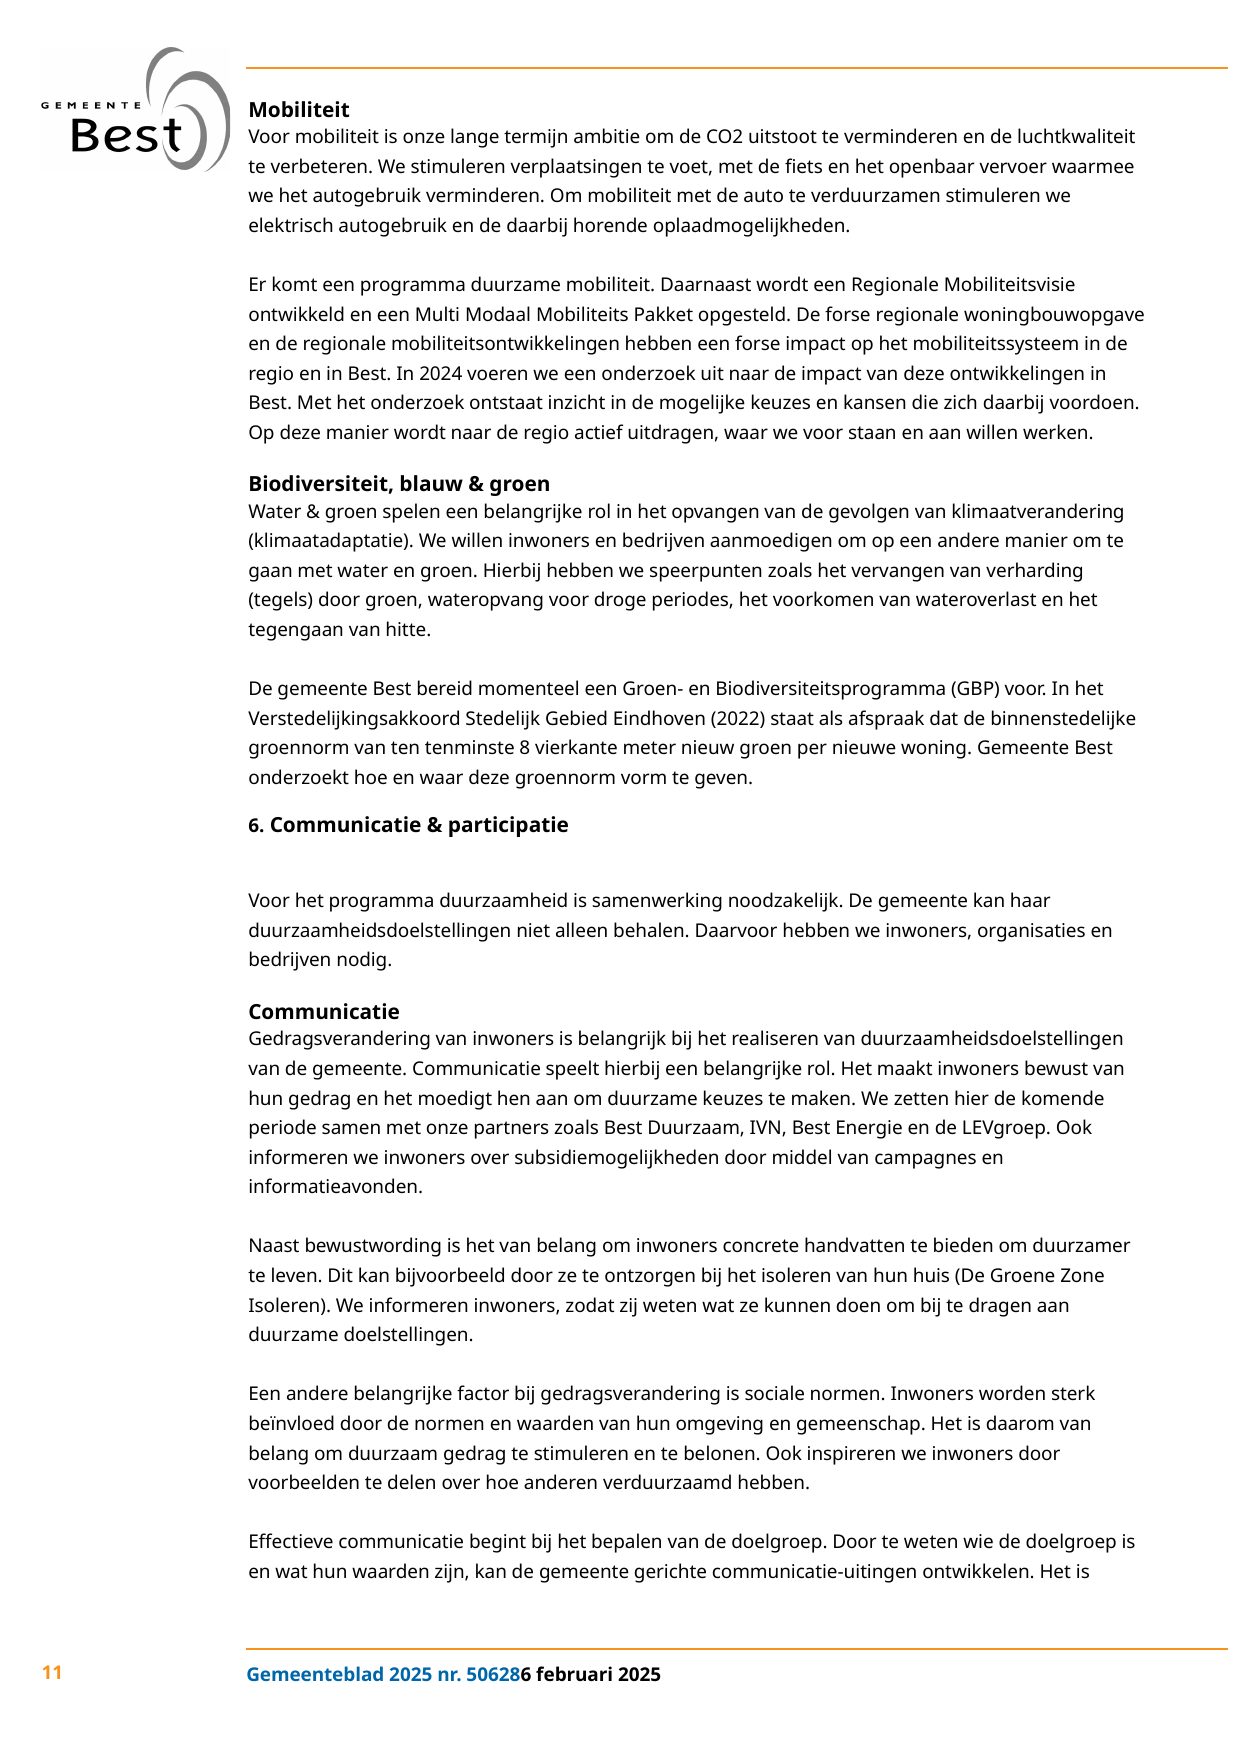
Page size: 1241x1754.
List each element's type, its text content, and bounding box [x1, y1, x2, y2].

text Effectieve communicatie begint bij het bepalen van de doelgroep. Door te weten wie de doelgroep is en wat hun waarden zijn, kan de gemeente gerichte communicatie-uitingen ontwikkelen. Het is [248, 1528, 1152, 1584]
text Er komt een programma duurzame mobiliteit. Daarnaast wordt een Regionale Mobiliteitsvisie ontwikkeld en een Multi Modaal Mobiliteits Pakket opgesteld. De forse regionale woningbouwopgave en de regionale mobiliteitsontwikkelingen hebben een forse impact op het mobiliteitssysteem in de regio en in Best. In 2024 voeren we een onderzoek uit naar de impact van deze ontwikkelingen in Best. Met het onderzoek ontstaat inzicht in de mogelijke keuzes en kansen die zich daarbij voordoen. Op deze manier wordt naar de regio actief uitdragen, waar we voor staan en aan willen werken. [248, 271, 1152, 445]
text Mobiliteit [248, 95, 1152, 123]
text Gedragsverandering van inwoners is belangrijk bij het realiseren van duurzaamheidsdoelstellingen van de gemeente. Communicatie speelt hierbij een belangrijke rol. Het maakt inwoners bewust van hun gedrag en het moedigt hen aan om duurzame keuzes te maken. We zetten hier de komende periode samen met onze partners zoals Best Duurzaam, IVN, Best Energie en de LEVgroep. Ook informeren we inwoners over subsidiemogelijkheden door middel van campagnes en informatieavonden. [248, 1026, 1152, 1199]
text Naast bewustwording is het van belang om inwoners concrete handvatten te bieden om duurzamer te leven. Dit kan bijvoorbeeld door ze te ontzorgen bij het isoleren van hun huis (De Groene Zone Isoleren). We informeren inwoners, zodat zij weten wat ze kunnen doen om bij te dragen aan duurzame doelstellingen. [248, 1233, 1152, 1347]
text Voor mobiliteit is onze lange termijn ambitie om de CO2 uitstoot te verminderen en de luchtkwaliteit te verbeteren. We stimuleren verplaatsingen te voet, met de fiets en het openbaar vervoer waarmee we het autogebruik verminderen. Om mobiliteit met de auto te verduurzamen stimuleren we elektrisch autogebruik en de daarbij horende oplaadmogelijkheden. [248, 123, 1152, 238]
text De gemeente Best bereid momenteel een Groen- en Biodiversiteitsprogramma (GBP) voor. In het Verstedelijkingsakkoord Stedelijk Gebied Eindhoven (2022) staat als afspraak dat de binnenstedelijke groennorm van ten tenminste 8 vierkante meter nieuw groen per nieuwe woning. Gemeente Best onderzoekt hoe en waar deze groennorm vorm te geven. [248, 675, 1152, 790]
text Een andere belangrijke factor bij gedragsverandering is sociale normen. Inwoners worden sterk beïnvloed door de normen en waarden van hun omgeving en gemeenschap. Het is daarom van belang om duurzaam gedrag te stimuleren en te belonen. Ook inspireren we inwoners door voorbeelden te delen over hoe anderen verduurzaamd hebben. [248, 1381, 1152, 1495]
text Water & groen spelen een belangrijke rol in het opvangen van de gevolgen van klimaatverandering (klimaatadaptatie). We willen inwoners en bedrijven aanmoedigen om op een andere manier om te gaan met water en groen. Hierbij hebben we speerpunten zoals het vervangen van verharding (tegels) door groen, wateropvang voor droge periodes, het voorkomen van wateroverlast en het tegengaan van hitte. [248, 498, 1152, 642]
text Communicatie [248, 997, 1152, 1026]
text 6. Communicatie & participatie [248, 810, 1152, 838]
picture [41, 47, 231, 172]
text Biodiversiteit, blauw & groen [248, 469, 1152, 498]
text Voor het programma duurzaamheid is samenwerking noodzakelijk. De gemeente kan haar duurzaamheidsdoelstellingen niet alleen behalen. Daarvoor hebben we inwoners, organisaties en bedrijven nodig. [248, 887, 1152, 972]
